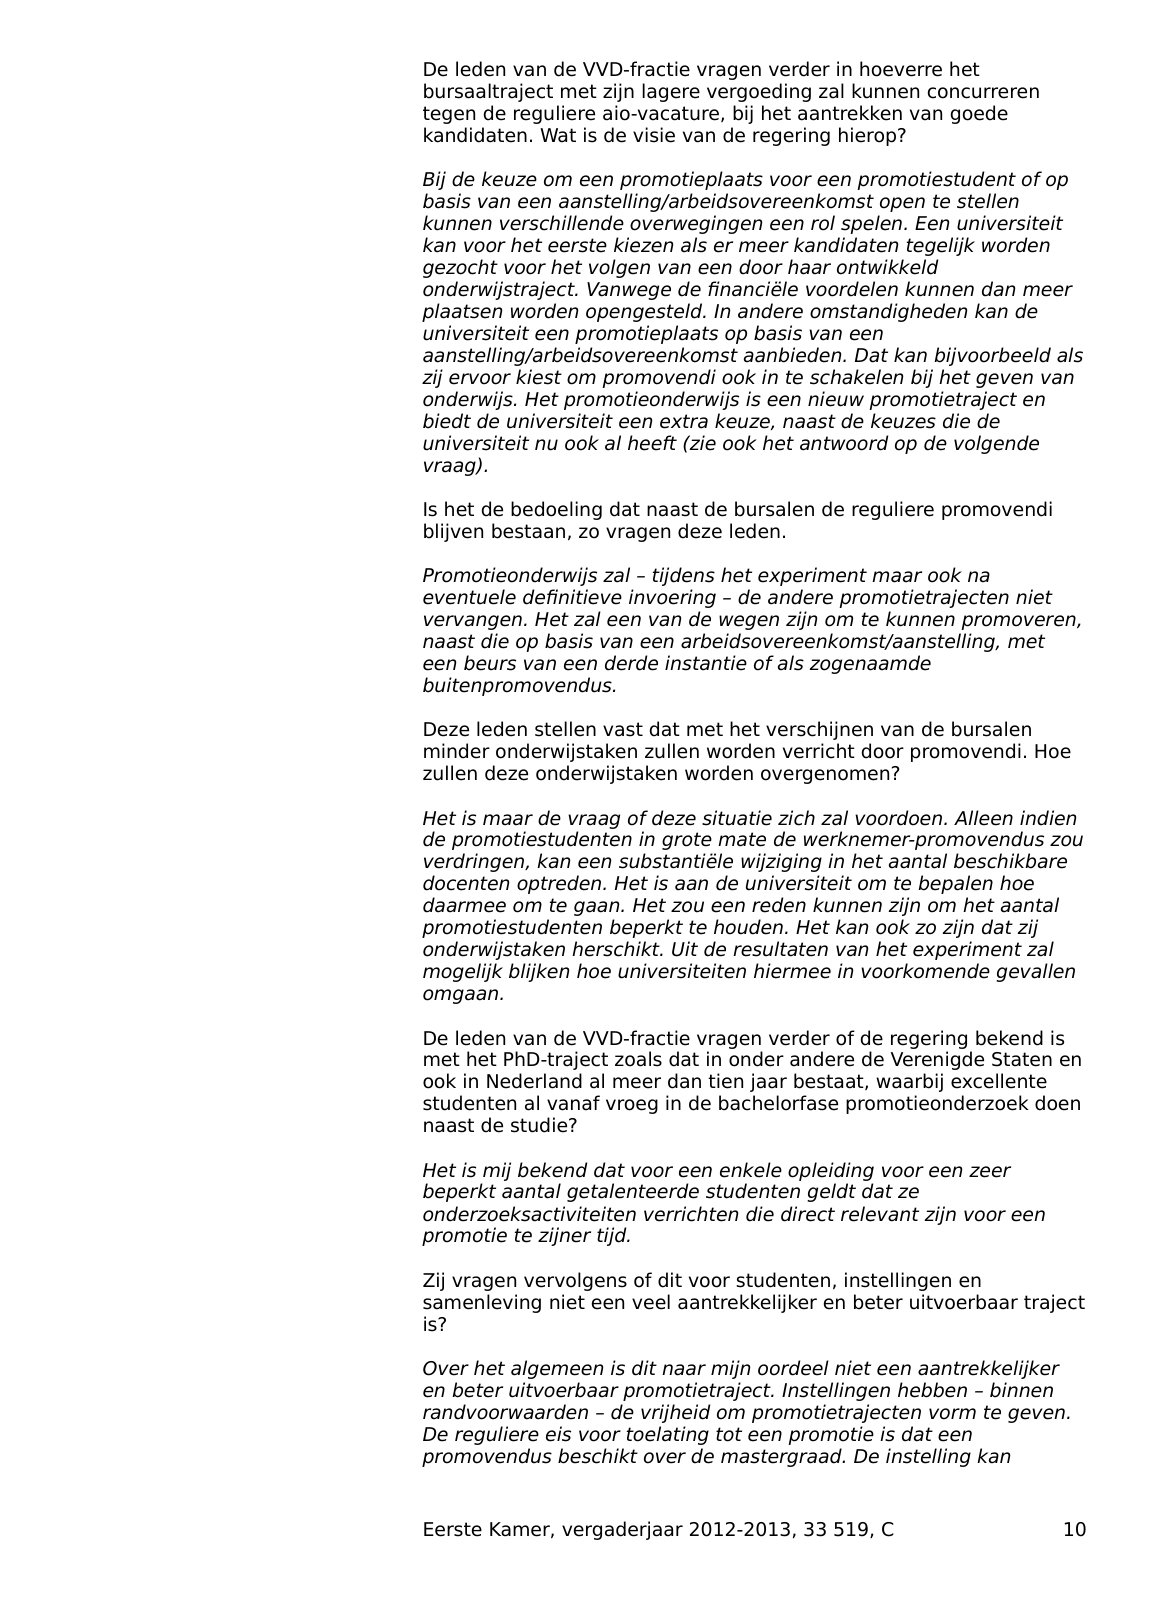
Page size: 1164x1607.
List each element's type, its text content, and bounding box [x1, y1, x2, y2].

text Deze leden stellen vast dat met het verschijnen van de bursalen minder onderwijstaken zullen worden verricht door promovendi. Hoe zullen deze onderwijstaken worden overgenomen? [422, 719, 1087, 785]
text Bij de keuze om een promotieplaats voor een promotiestudent of op basis van een aanstelling/arbeidsovereenkomst open te stellen kunnen verschillende overwegingen een rol spelen. Een universiteit kan voor het eerste kiezen als er meer kandidaten tegelijk worden gezocht voor het volgen van een door haar ontwikkeld onderwijstraject. Vanwege de financiële voordelen kunnen dan meer plaatsen worden opengesteld. In andere omstandigheden kan de universiteit een promotieplaats op basis van een aanstelling/arbeidsovereenkomst aanbieden. Dat kan bijvoorbeeld als zij ervoor kiest om promovendi ook in te schakelen bij het geven van onderwijs. Het promotieonderwijs is een nieuw promotietraject en biedt de universiteit een extra keuze, naast de keuzes die de universiteit nu ook al heeft (zie ook het antwoord op de volgende vraag). [422, 169, 1087, 477]
text Is het de bedoeling dat naast de bursalen de reguliere promovendi blijven bestaan, zo vragen deze leden. [422, 499, 1087, 543]
text Zij vragen vervolgens of dit voor studenten, instellingen en samenleving niet een veel aantrekkelijker en beter uitvoerbaar traject is? [422, 1269, 1087, 1336]
text De leden van de VVD-fractie vragen verder of de regering bekend is met het PhD-traject zoals dat in onder andere de Verenigde Staten en ook in Nederland al meer dan tien jaar bestaat, waarbij excellente studenten al vanaf vroeg in de bachelorfase promotieonderzoek doen naast de studie? [422, 1027, 1087, 1137]
text Het is mij bekend dat voor een enkele opleiding voor een zeer beperkt aantal getalenteerde studenten geldt dat ze onderzoeksactiviteiten verrichten die direct relevant zijn voor een promotie te zijner tijd. [422, 1159, 1087, 1247]
text De leden van de VVD-fractie vragen verder in hoeverre het bursaaltraject met zijn lagere vergoeding zal kunnen concurreren tegen de reguliere aio-vacature, bij het aantrekken van goede kandidaten. Wat is de visie van de regering hierop? [422, 59, 1087, 147]
text Over het algemeen is dit naar mijn oordeel niet een aantrekkelijker en beter uitvoerbaar promotietraject. Instellingen hebben – binnen randvoorwaarden – de vrijheid om promotietrajecten vorm te geven. De reguliere eis voor toelating tot een promotie is dat een promovendus beschikt over de mastergraad. De instelling kan [422, 1358, 1087, 1468]
text Het is maar de vraag of deze situatie zich zal voordoen. Alleen indien de promotiestudenten in grote mate de werknemer-promovendus zou verdringen, kan een substantiële wijziging in het aantal beschikbare docenten optreden. Het is aan de universiteit om te bepalen hoe daarmee om te gaan. Het zou een reden kunnen zijn om het aantal promotiestudenten beperkt te houden. Het kan ook zo zijn dat zij onderwijstaken herschikt. Uit de resultaten van het experiment zal mogelijk blijken hoe universiteiten hiermee in voorkomende gevallen omgaan. [422, 807, 1087, 1005]
text Promotieonderwijs zal – tijdens het experiment maar ook na eventuele definitieve invoering – de andere promotietrajecten niet vervangen. Het zal een van de wegen zijn om te kunnen promoveren, naast die op basis van een arbeidsovereenkomst/aanstelling, met een beurs van een derde instantie of als zogenaamde buitenpromovendus. [422, 565, 1087, 697]
